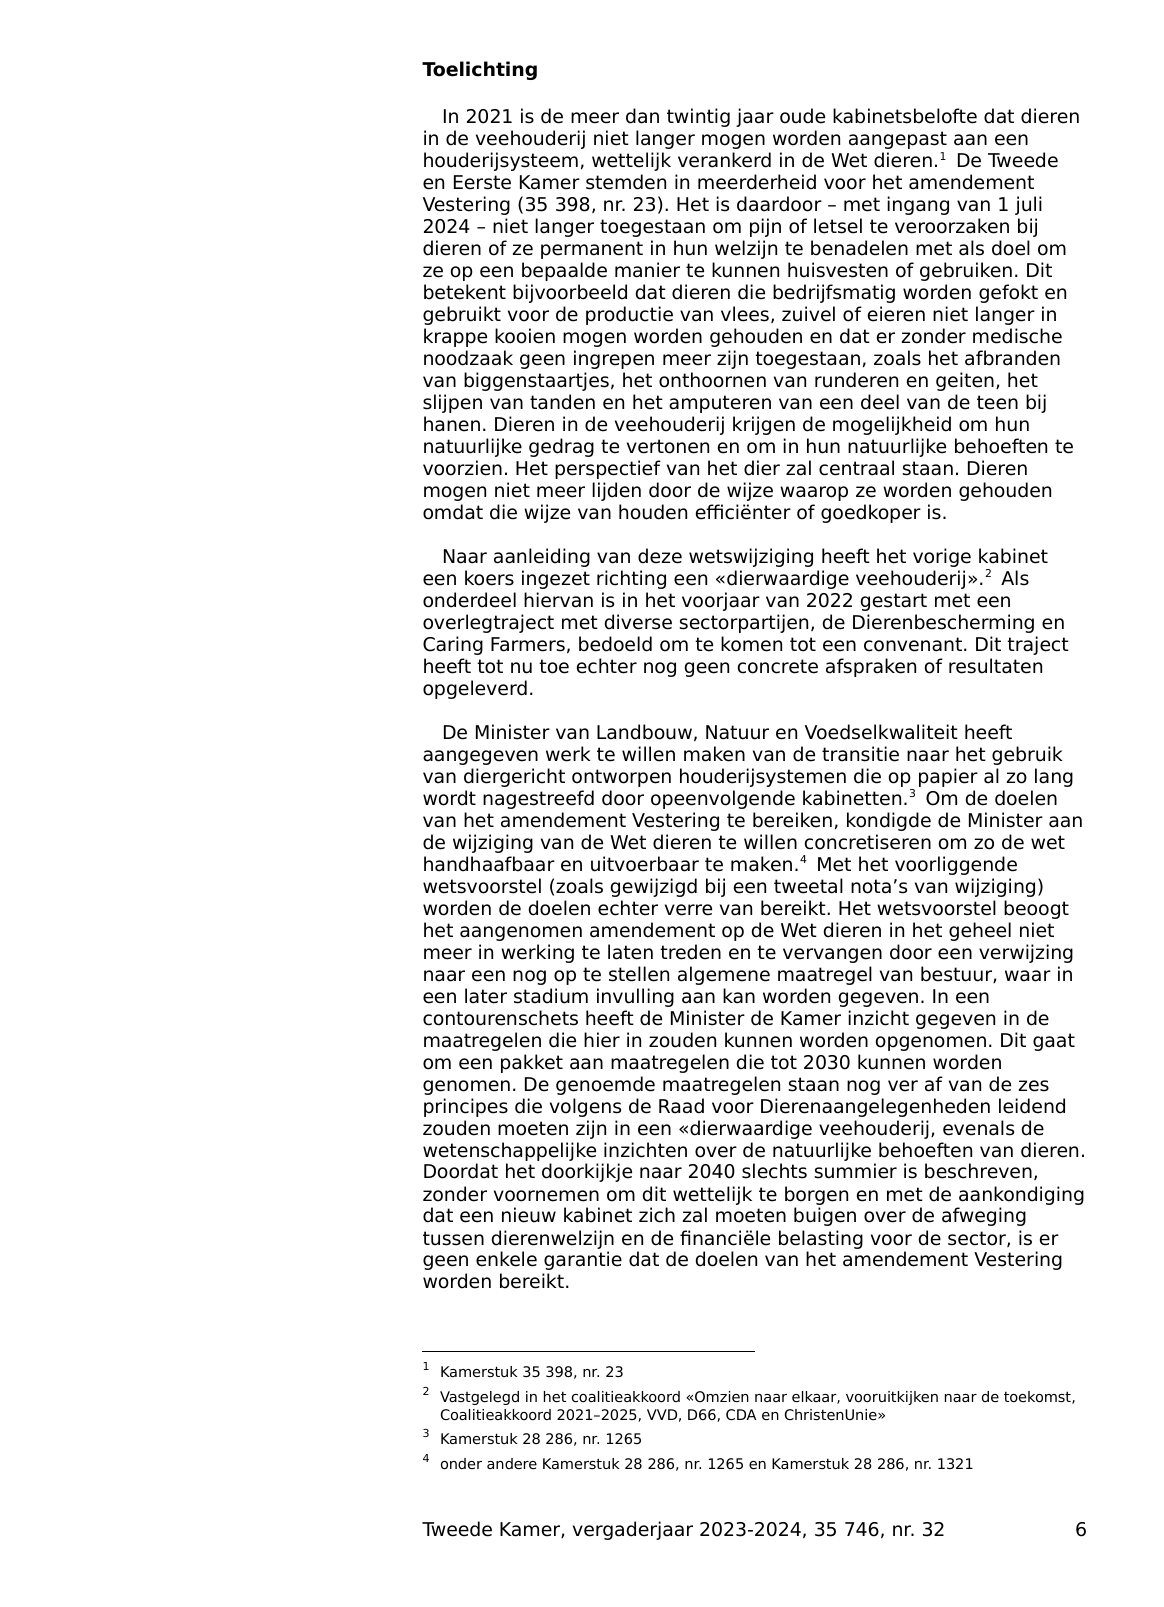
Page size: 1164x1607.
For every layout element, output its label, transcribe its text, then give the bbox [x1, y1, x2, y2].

text In 2021 is de meer dan twintig jaar oude kabinetsbelofte dat dieren in de veehouderij niet langer mogen worden aangepast aan een houderijsysteem, wettelijk verankerd in de Wet dieren. De Tweede en Eerste Kamer stemden in meerderheid voor het amendement Vestering (35 398, nr. 23). Het is daardoor – met ingang van 1 juli 2024 – niet langer toegestaan om pijn of letsel te veroorzaken bij dieren of ze permanent in hun welzijn te benadelen met als doel om ze op een bepaalde manier te kunnen huisvesten of gebruiken. Dit betekent bijvoorbeeld dat dieren die bedrijfsmatig worden gefokt en gebruikt voor de productie van vlees, zuivel of eieren niet langer in krappe kooien mogen worden gehouden en dat er zonder medische noodzaak geen ingrepen meer zijn toegestaan, zoals het afbranden van biggenstaartjes, het onthoornen van runderen en geiten, het slijpen van tanden en het amputeren van een deel van de teen bij hanen. Dieren in de veehouderij krijgen de mogelijkheid om hun natuurlijke gedrag te vertonen en om in hun natuurlijke behoeften te voorzien. Het perspectief van het dier zal centraal staan. Dieren mogen niet meer lijden door de wijze waarop ze worden gehouden omdat die wijze van houden efficiënter of goedkoper is. [422, 106, 1087, 524]
text onder andere Kamerstuk 28 286, nr. 1265 en Kamerstuk 28 286, nr. 1321 [422, 1452, 1087, 1474]
text Kamerstuk 35 398, nr. 23 [422, 1360, 1087, 1382]
text Kamerstuk 28 286, nr. 1265 [422, 1427, 1087, 1449]
text Vastgelegd in het coalitieakkoord «Omzien naar elkaar, vooruitkijken naar de toekomst, Coalitieakkoord 2021–2025, VVD, D66, CDA en ChristenUnie» [422, 1385, 1087, 1424]
subtitle Toelichting [422, 59, 1087, 81]
text Naar aanleiding van deze wetswijziging heeft het vorige kabinet een koers ingezet richting een «dierwaardige veehouderij». Als onderdeel hiervan is in het voorjaar van 2022 gestart met een overlegtraject met diverse sectorpartijen, de Dierenbescherming en Caring Farmers, bedoeld om te komen tot een convenant. Dit traject heeft tot nu toe echter nog geen concrete afspraken of resultaten opgeleverd. [422, 546, 1087, 700]
text De Minister van Landbouw, Natuur en Voedselkwaliteit heeft aangegeven werk te willen maken van de transitie naar het gebruik van diergericht ontworpen houderijsystemen die op papier al zo lang wordt nagestreefd door opeenvolgende kabinetten. Om de doelen van het amendement Vestering te bereiken, kondigde de Minister aan de wijziging van de Wet dieren te willen concretiseren om zo de wet handhaafbaar en uitvoerbaar te maken. Met het voorliggende wetsvoorstel (zoals gewijzigd bij een tweetal nota’s van wijziging) worden de doelen echter verre van bereikt. Het wetsvoorstel beoogt het aangenomen amendement op de Wet dieren in het geheel niet meer in werking te laten treden en te vervangen door een verwijzing naar een nog op te stellen algemene maatregel van bestuur, waar in een later stadium invulling aan kan worden gegeven. In een contourenschets heeft de Minister de Kamer inzicht gegeven in de maatregelen die hier in zouden kunnen worden opgenomen. Dit gaat om een pakket aan maatregelen die tot 2030 kunnen worden genomen. De genoemde maatregelen staan nog ver af van de zes principes die volgens de Raad voor Dierenaangelegenheden leidend zouden moeten zijn in een «dierwaardige veehouderij, evenals de wetenschappelijke inzichten over de natuurlijke behoeften van dieren. Doordat het doorkijkje naar 2040 slechts summier is beschreven, zonder voornemen om dit wettelijk te borgen en met de aankondiging dat een nieuw kabinet zich zal moeten buigen over de afweging tussen dierenwelzijn en de financiële belasting voor de sector, is er geen enkele garantie dat de doelen van het amendement Vestering worden bereikt. [422, 722, 1087, 1293]
